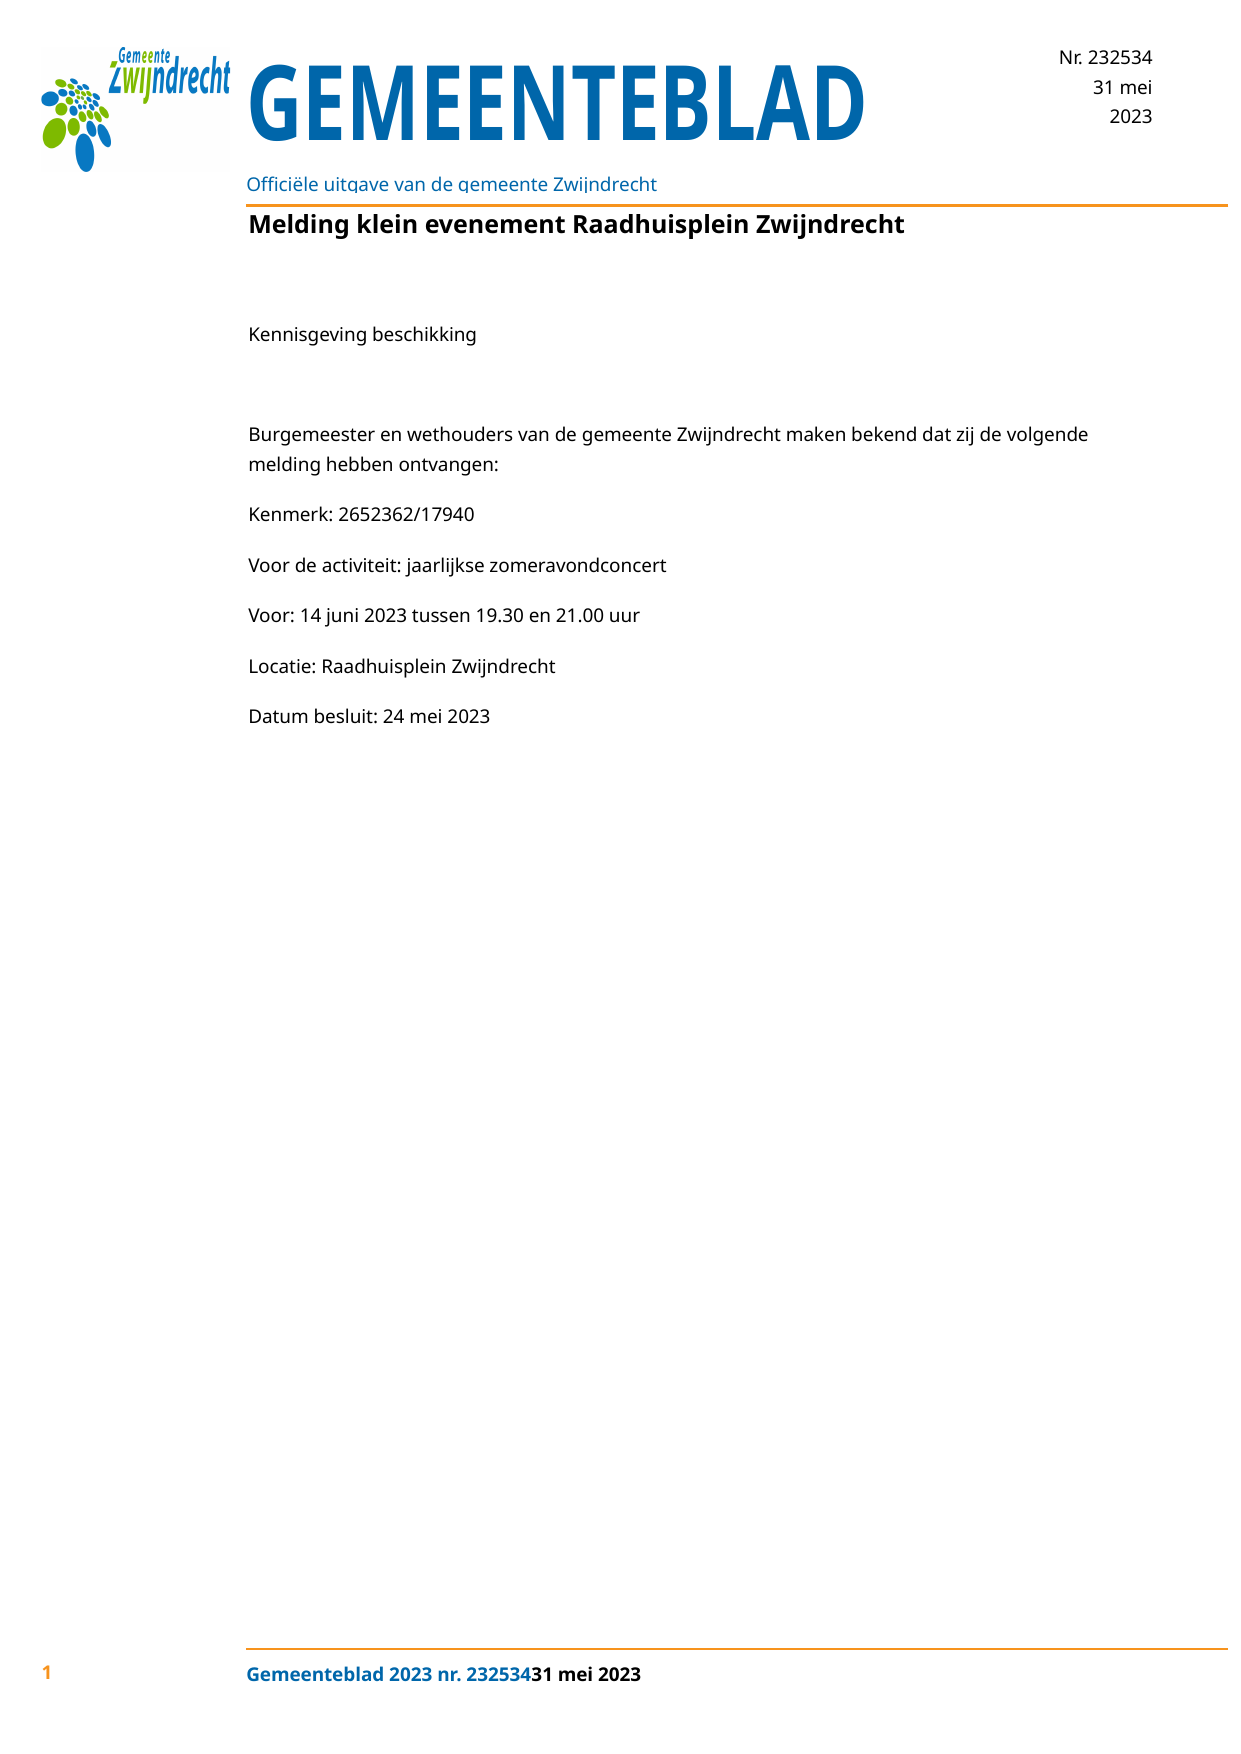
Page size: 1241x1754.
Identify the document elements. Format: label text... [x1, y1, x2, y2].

text Kenmerk: 2652362/17940 [248, 502, 1152, 527]
text Kennisgeving beschikking [248, 321, 1152, 346]
text Voor: 14 juni 2023 tussen 19.30 en 21.00 uur [248, 602, 1152, 628]
text Voor de activiteit: jaarlijkse zomeravondconcert [248, 552, 1152, 578]
picture [41, 47, 231, 172]
text Datum besluit: 24 mei 2023 [248, 703, 1152, 729]
text Burgemeester en wethouders van de gemeente Zwijndrecht maken bekend dat zij de volgende melding hebben ontvangen: [248, 422, 1152, 477]
text Locatie: Raadhuisplein Zwijndrecht [248, 653, 1152, 678]
text Melding klein evenement Raadhuisplein Zwijndrecht [248, 207, 1152, 241]
